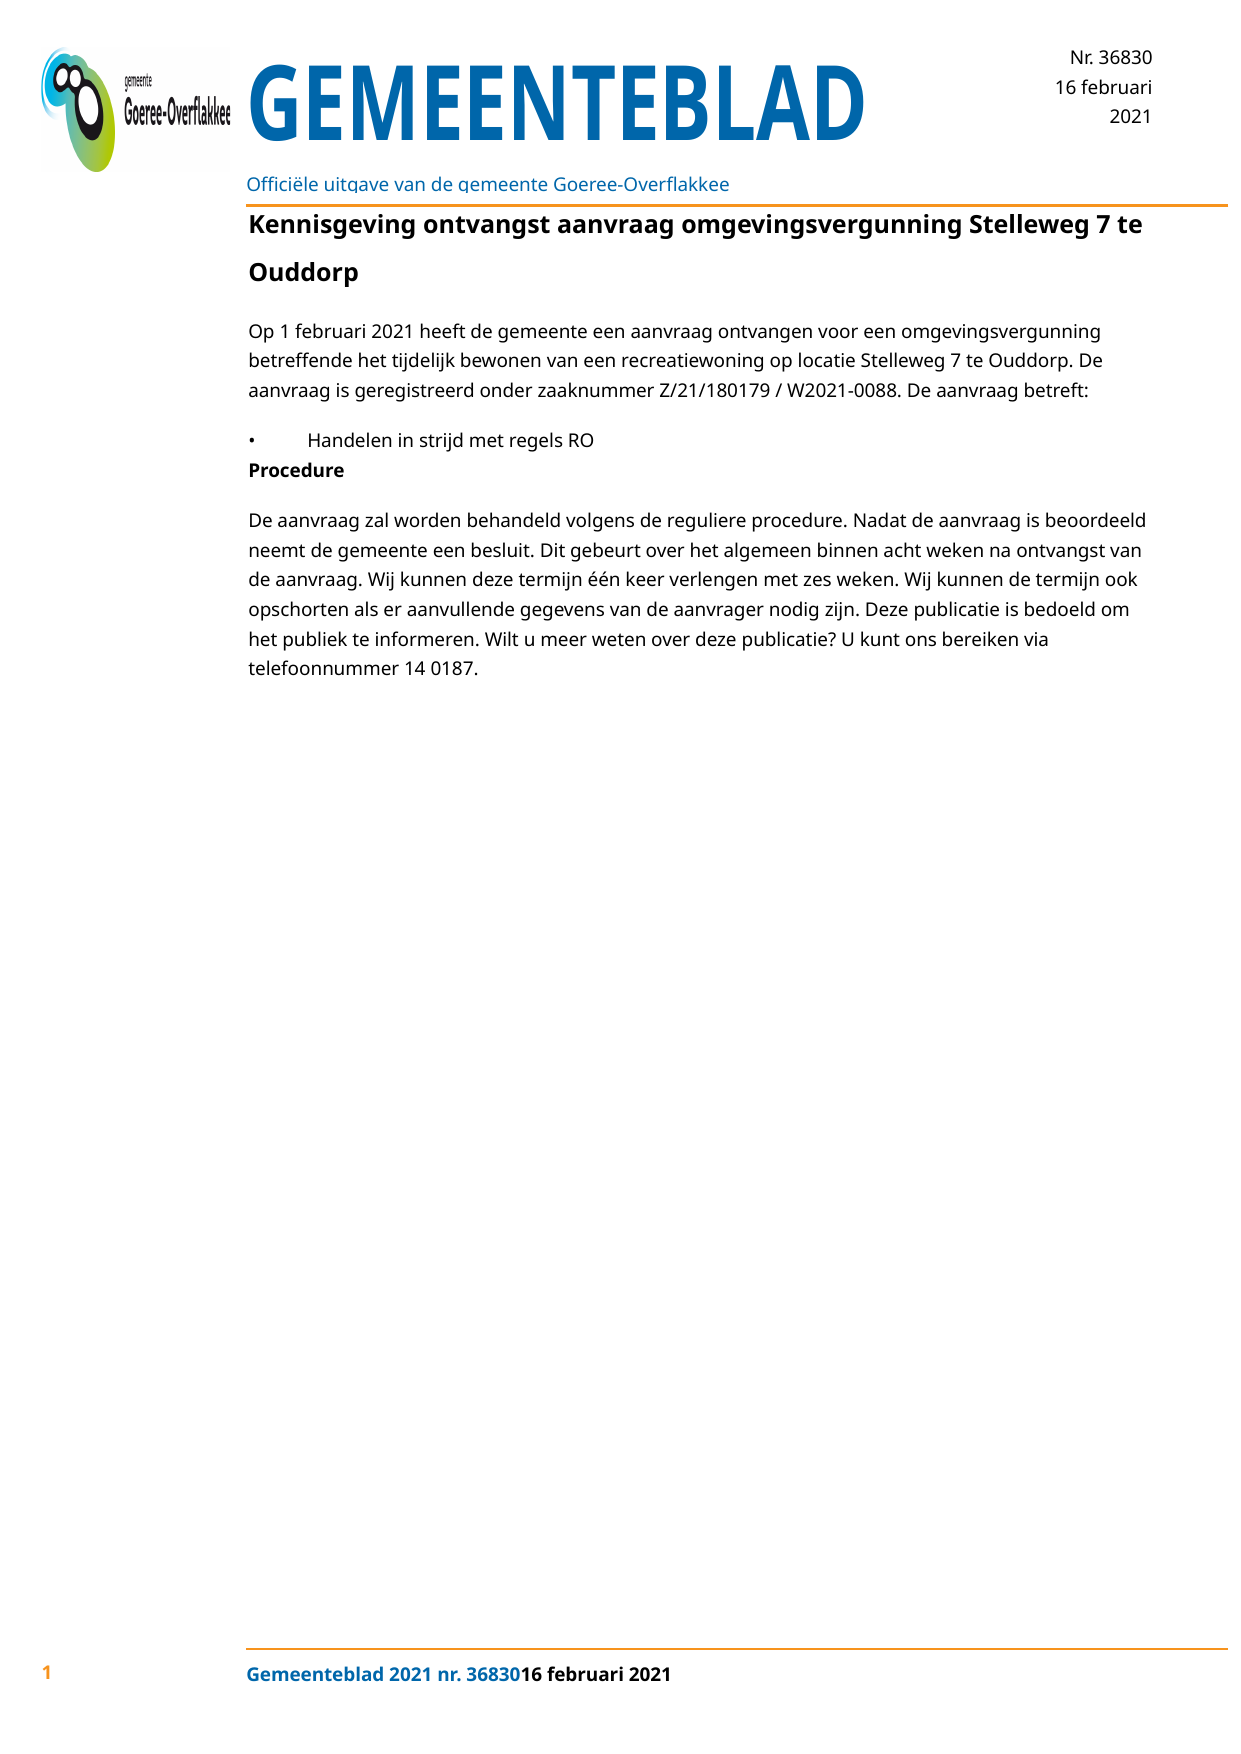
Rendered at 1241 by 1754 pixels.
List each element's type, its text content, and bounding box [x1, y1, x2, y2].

text De aanvraag zal worden behandeld volgens de reguliere procedure. Nadat de aanvraag is beoordeeld neemt de gemeente een besluit. Dit gebeurt over het algemeen binnen acht weken na ontvangst van de aanvraag. Wij kunnen deze termijn één keer verlengen met zes weken. Wij kunnen de termijn ook opschorten als er aanvullende gegevens van de aanvrager nodig zijn. Deze publicatie is bedoeld om het publiek te informeren. Wilt u meer weten over deze publicatie? U kunt ons bereiken via telefoonnummer 14 0187. [248, 507, 1152, 681]
picture [41, 47, 231, 172]
text Op 1 februari 2021 heeft de gemeente een aanvraag ontvangen voor een omgevingsvergunning betreffende het tijdelijk bewonen van een recreatiewoning op locatie Stelleweg 7 te Ouddorp. De aanvraag is geregistreerd onder zaaknummer Z/21/180179 / W2021-0088. De aanvraag betreft: [248, 318, 1152, 403]
text Kennisgeving ontvangst aanvraag omgevingsvergunning Stelleweg 7 te Ouddorp [248, 207, 1152, 288]
list Handelen in strijd met regels RO [248, 427, 1152, 453]
text Procedure [248, 457, 1152, 483]
